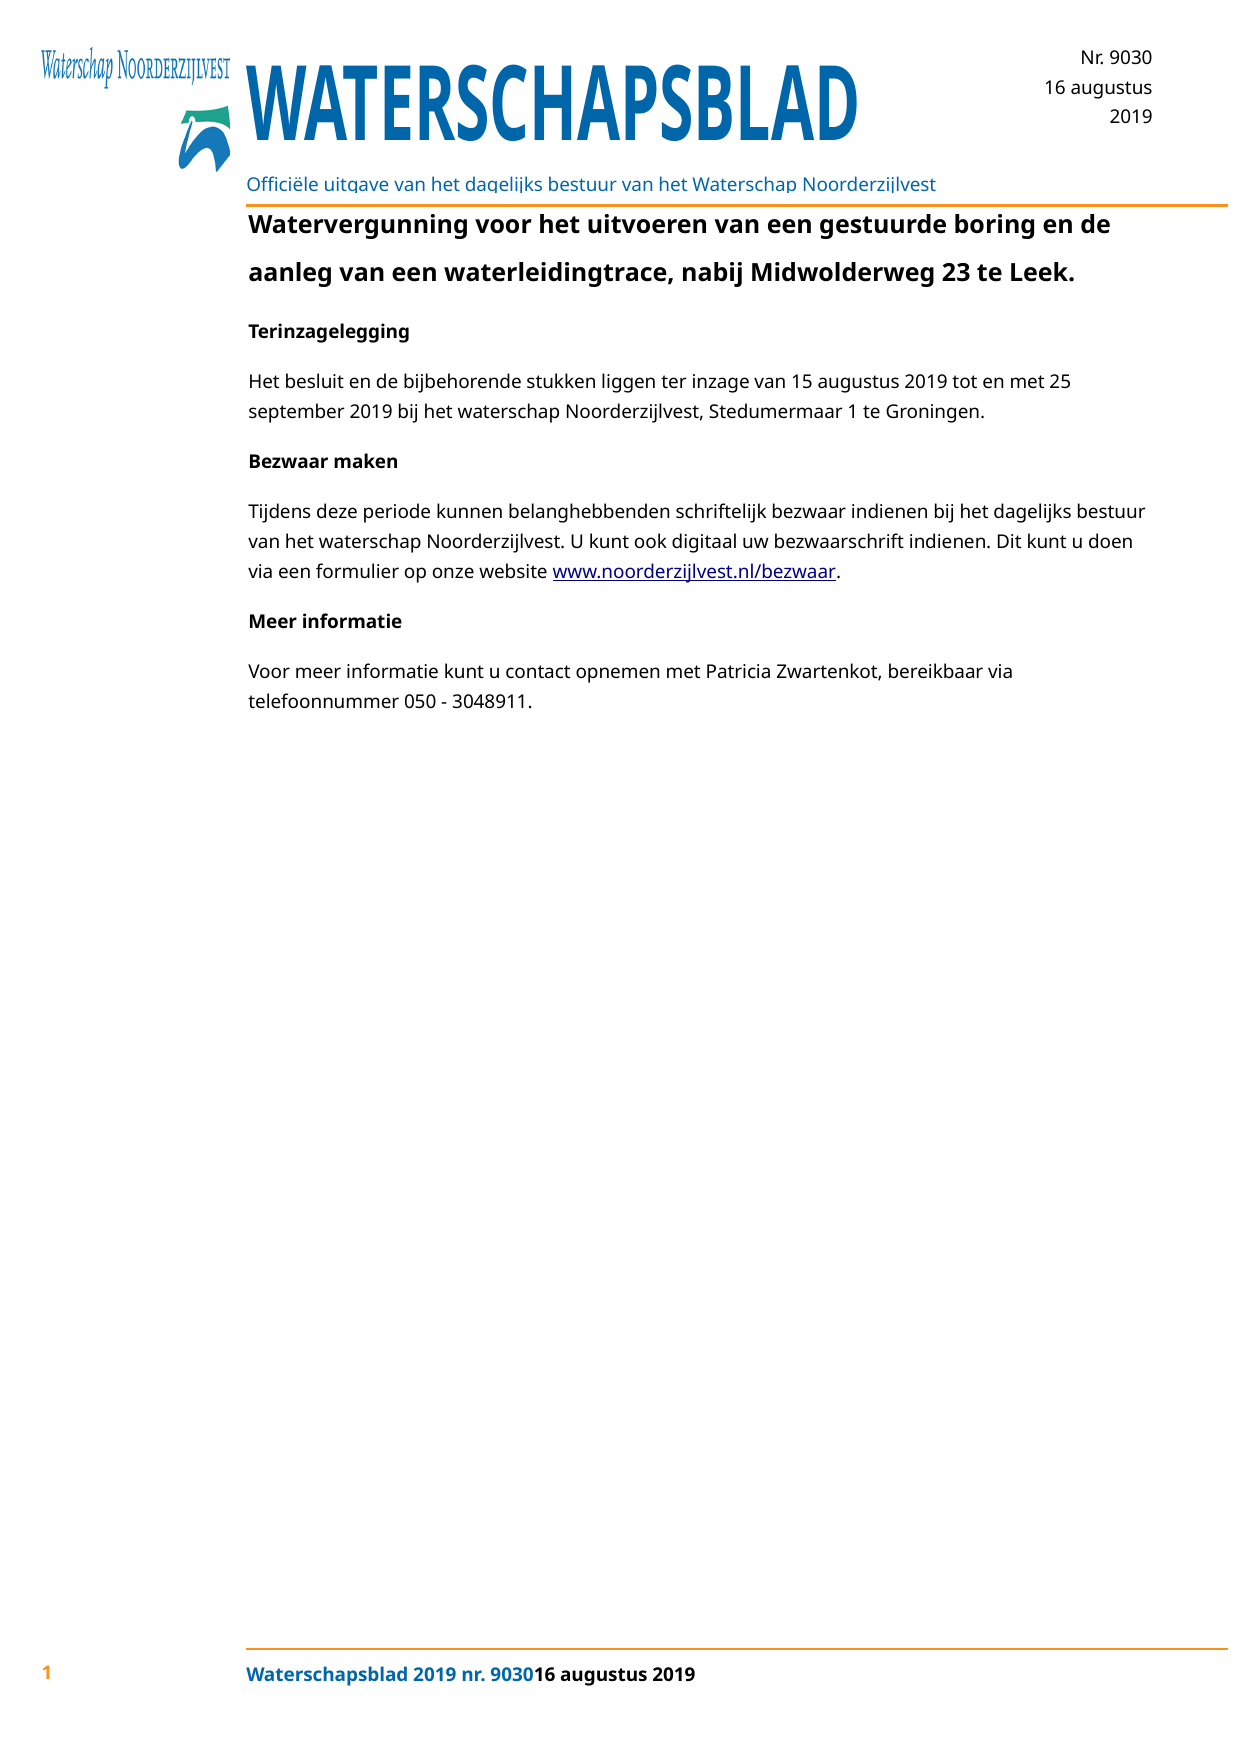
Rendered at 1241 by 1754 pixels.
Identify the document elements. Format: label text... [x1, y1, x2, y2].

picture [41, 47, 231, 172]
text Meer informatie [248, 608, 1152, 634]
text Tijdens deze periode kunnen belanghebbenden schriftelijk bezwaar indienen bij het dagelijks bestuur van het waterschap Noorderzijlvest. U kunt ook digitaal uw bezwaarschrift indienen. Dit kunt u doen via een formulier op onze website www.noorderzijlvest.nl/bezwaar. [248, 499, 1152, 584]
text Voor meer informatie kunt u contact opnemen met Patricia Zwartenkot, bereikbaar via telefoonnummer 050 - 3048911. [248, 659, 1152, 714]
text Watervergunning voor het uitvoeren van een gestuurde boring en de aanleg van een waterleidingtrace, nabij Midwolderweg 23 te Leek. [248, 207, 1152, 288]
text Terinzagelegging [248, 318, 1152, 344]
text Bezwaar maken [248, 448, 1152, 474]
text Het besluit en de bijbehorende stukken liggen ter inzage van 15 augustus 2019 tot en met 25 september 2019 bij het waterschap Noorderzijlvest, Stedumermaar 1 te Groningen. [248, 368, 1152, 424]
